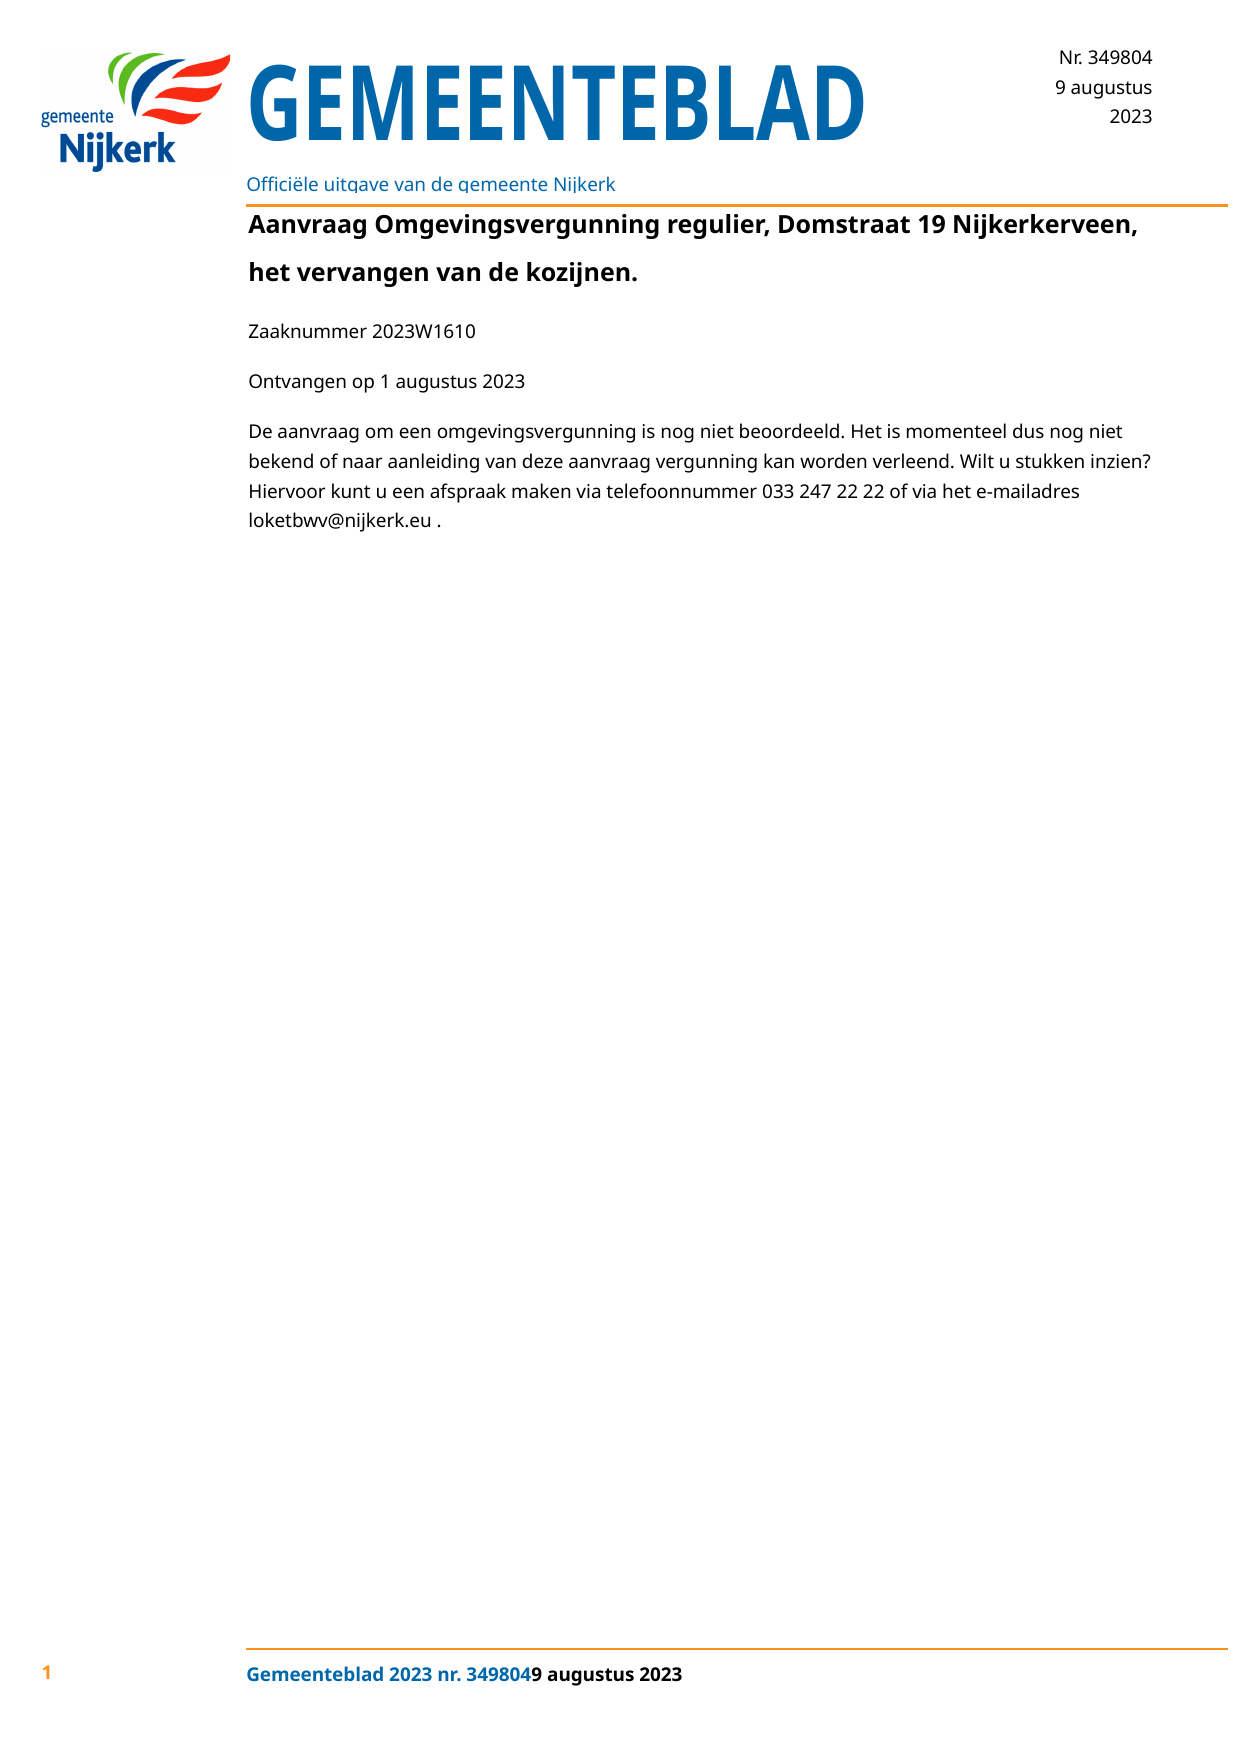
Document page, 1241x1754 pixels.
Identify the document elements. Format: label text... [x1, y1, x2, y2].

text Aanvraag Omgevingsvergunning regulier, Domstraat 19 Nijkerkerveen, het vervangen van de kozijnen. [248, 207, 1152, 288]
text De aanvraag om een omgevingsvergunning is nog niet beoordeeld. Het is momenteel dus nog niet bekend of naar aanleiding van deze aanvraag vergunning kan worden verleend. Wilt u stukken inzien? Hiervoor kunt u een afspraak maken via telefoonnummer 033 247 22 22 of via het e-mailadres loketbwv@nijkerk.eu . [248, 419, 1152, 533]
text Zaaknummer 2023W1610 [248, 318, 1152, 344]
text Ontvangen op 1 augustus 2023 [248, 368, 1152, 394]
picture [41, 47, 231, 172]
